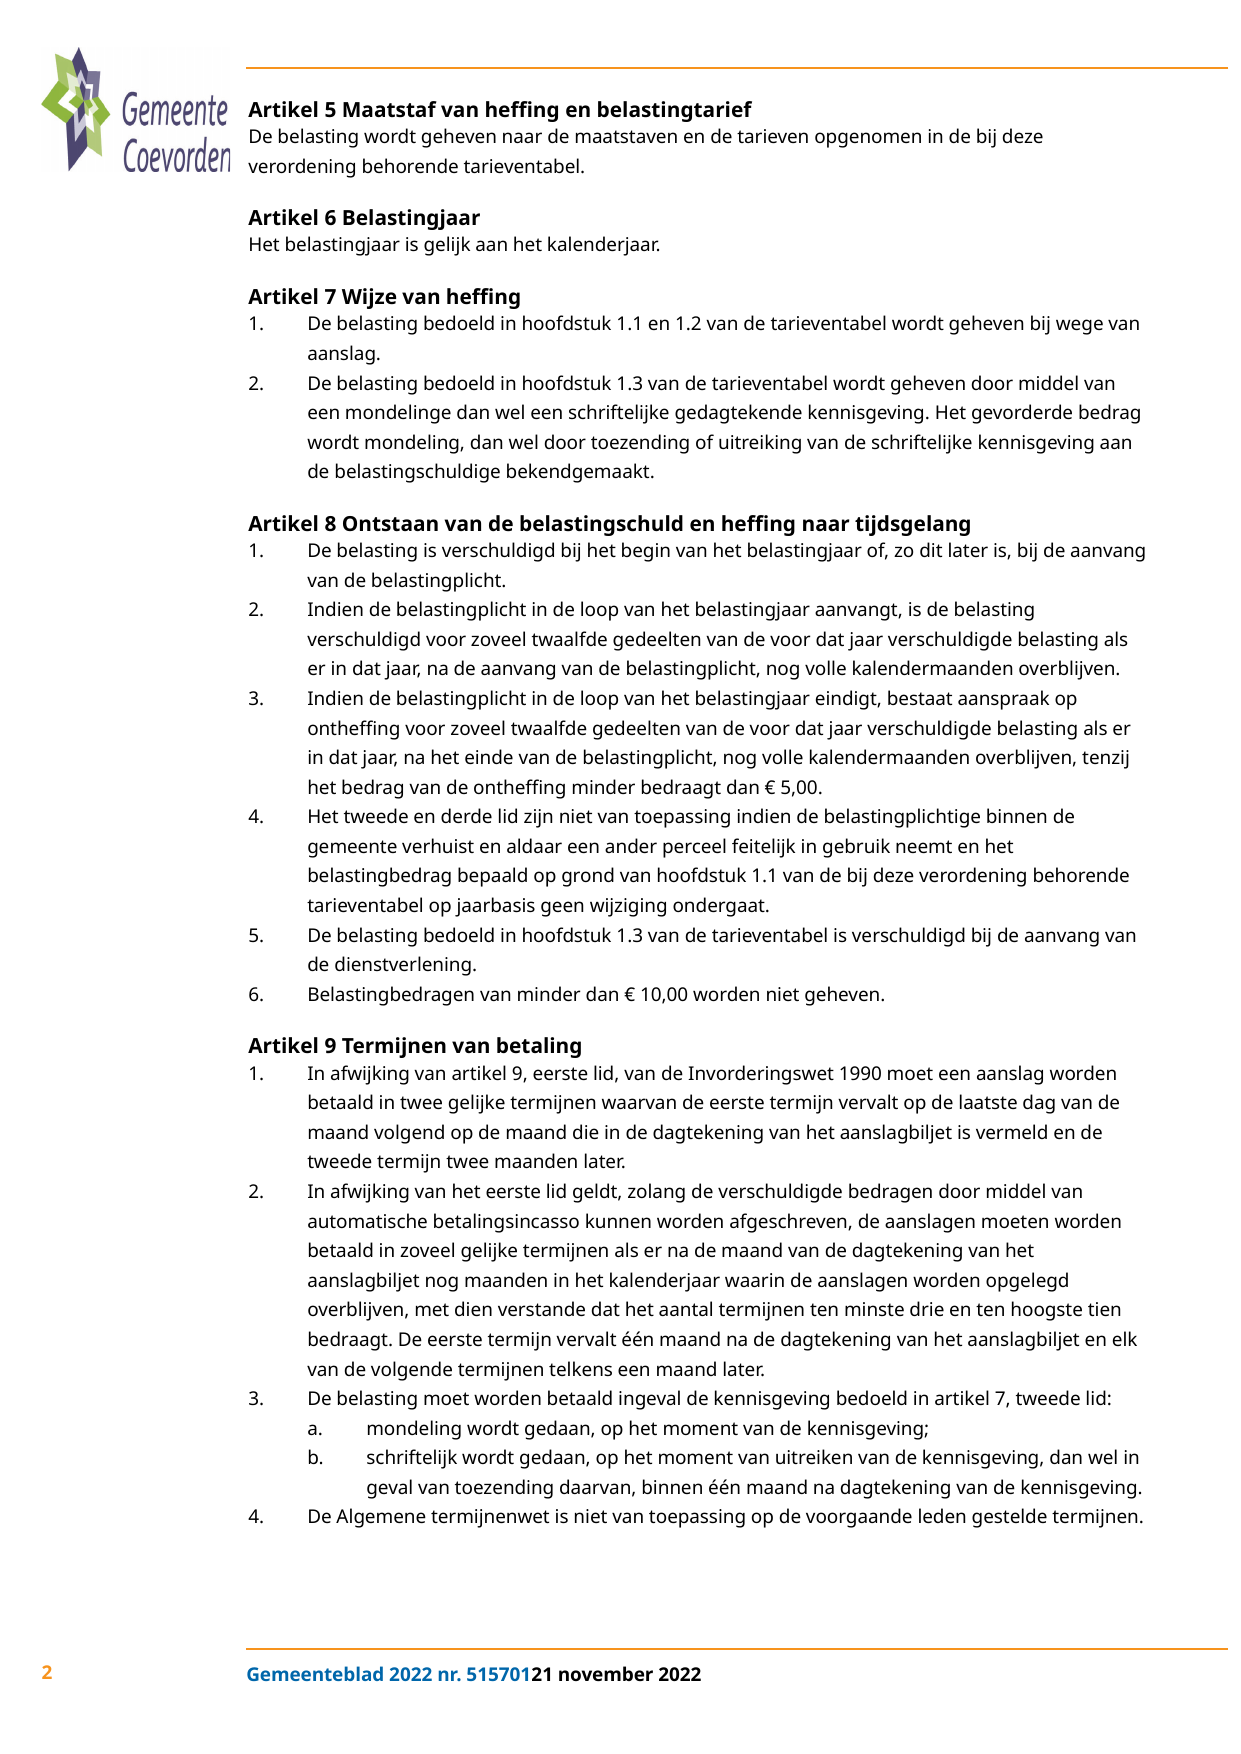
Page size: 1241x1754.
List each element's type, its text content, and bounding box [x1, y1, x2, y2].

list De belasting moet worden betaald ingeval de kennisgeving bedoeld in artikel 7, tweede lid: [248, 1385, 1152, 1411]
list In afwijking van artikel 9, eerste lid, van de Invorderingswet 1990 moet een aanslag worden betaald in twee gelijke termijnen waarvan de eerste termijn vervalt op de laatste dag van de maand volgend op de maand die in de dagtekening van het aanslagbiljet is vermeld en de tweede termijn twee maanden later. [248, 1060, 1152, 1174]
list Het tweede en derde lid zijn niet van toepassing indien de belastingplichtige binnen de gemeente verhuist en aldaar een ander perceel feitelijk in gebruik neemt en het belastingbedrag bepaald op grond van hoofdstuk 1.1 van de bij deze verordening behorende tarieventabel op jaarbasis geen wijziging ondergaat. [248, 803, 1152, 918]
picture [41, 47, 231, 172]
text Artikel 6 Belastingjaar [248, 203, 1152, 232]
list schriftelijk wordt gedaan, op het moment van uitreiken van de kennisgeving, dan wel in geval van toezending daarvan, binnen één maand na dagtekening van de kennisgeving. [307, 1444, 1152, 1500]
list Indien de belastingplicht in de loop van het belastingjaar aanvangt, is de belasting verschuldigd voor zoveel twaalfde gedeelten van de voor dat jaar verschuldigde belasting als er in dat jaar, na de aanvang van de belastingplicht, nog volle kalendermaanden overblijven. [248, 596, 1152, 681]
text Het belastingjaar is gelijk aan het kalenderjaar. [248, 232, 1152, 257]
text Artikel 5 Maatstaf van heffing en belastingtarief [248, 95, 1152, 123]
list mondeling wordt gedaan, op het moment van de kennisgeving; [307, 1415, 1152, 1441]
list De belasting is verschuldigd bij het begin van het belastingjaar of, zo dit later is, bij de aanvang van de belastingplicht. [248, 537, 1152, 593]
list De Algemene termijnenwet is niet van toepassing op de voorgaande leden gestelde termijnen. [248, 1504, 1152, 1529]
list In afwijking van het eerste lid geldt, zolang de verschuldigde bedragen door middel van automatische betalingsincasso kunnen worden afgeschreven, de aanslagen moeten worden betaald in zoveel gelijke termijnen als er na de maand van de dagtekening van het aanslagbiljet nog maanden in het kalenderjaar waarin de aanslagen worden opgelegd overblijven, met dien verstande dat het aantal termijnen ten minste drie en ten hoogste tien bedraagt. De eerste termijn vervalt één maand na de dagtekening van het aanslagbiljet en elk van de volgende termijnen telkens een maand later. [248, 1178, 1152, 1381]
text De belasting wordt geheven naar de maatstaven en de tarieven opgenomen in de bij deze verordening behorende tarieventabel. [248, 123, 1152, 178]
list De belasting bedoeld in hoofdstuk 1.3 van de tarieventabel wordt geheven door middel van een mondelinge dan wel een schriftelijke gedagtekende kennisgeving. Het gevorderde bedrag wordt mondeling, dan wel door toezending of uitreiking van de schriftelijke kennisgeving aan de belastingschuldige bekendgemaakt. [248, 370, 1152, 484]
text Artikel 9 Termijnen van betaling [248, 1031, 1152, 1060]
list De belasting bedoeld in hoofdstuk 1.1 en 1.2 van de tarieventabel wordt geheven bij wege van aanslag. [248, 311, 1152, 366]
list Indien de belastingplicht in de loop van het belastingjaar eindigt, bestaat aanspraak op ontheffing voor zoveel twaalfde gedeelten van de voor dat jaar verschuldigde belasting als er in dat jaar, na het einde van de belastingplicht, nog volle kalendermaanden overblijven, tenzij het bedrag van de ontheffing minder bedraagt dan € 5,00. [248, 685, 1152, 800]
text Artikel 7 Wijze van heffing [248, 282, 1152, 311]
text Artikel 8 Ontstaan van de belastingschuld en heffing naar tijdsgelang [248, 509, 1152, 537]
list Belastingbedragen van minder dan € 10,00 worden niet geheven. [248, 981, 1152, 1007]
list De belasting bedoeld in hoofdstuk 1.3 van de tarieventabel is verschuldigd bij de aanvang van de dienstverlening. [248, 922, 1152, 977]
